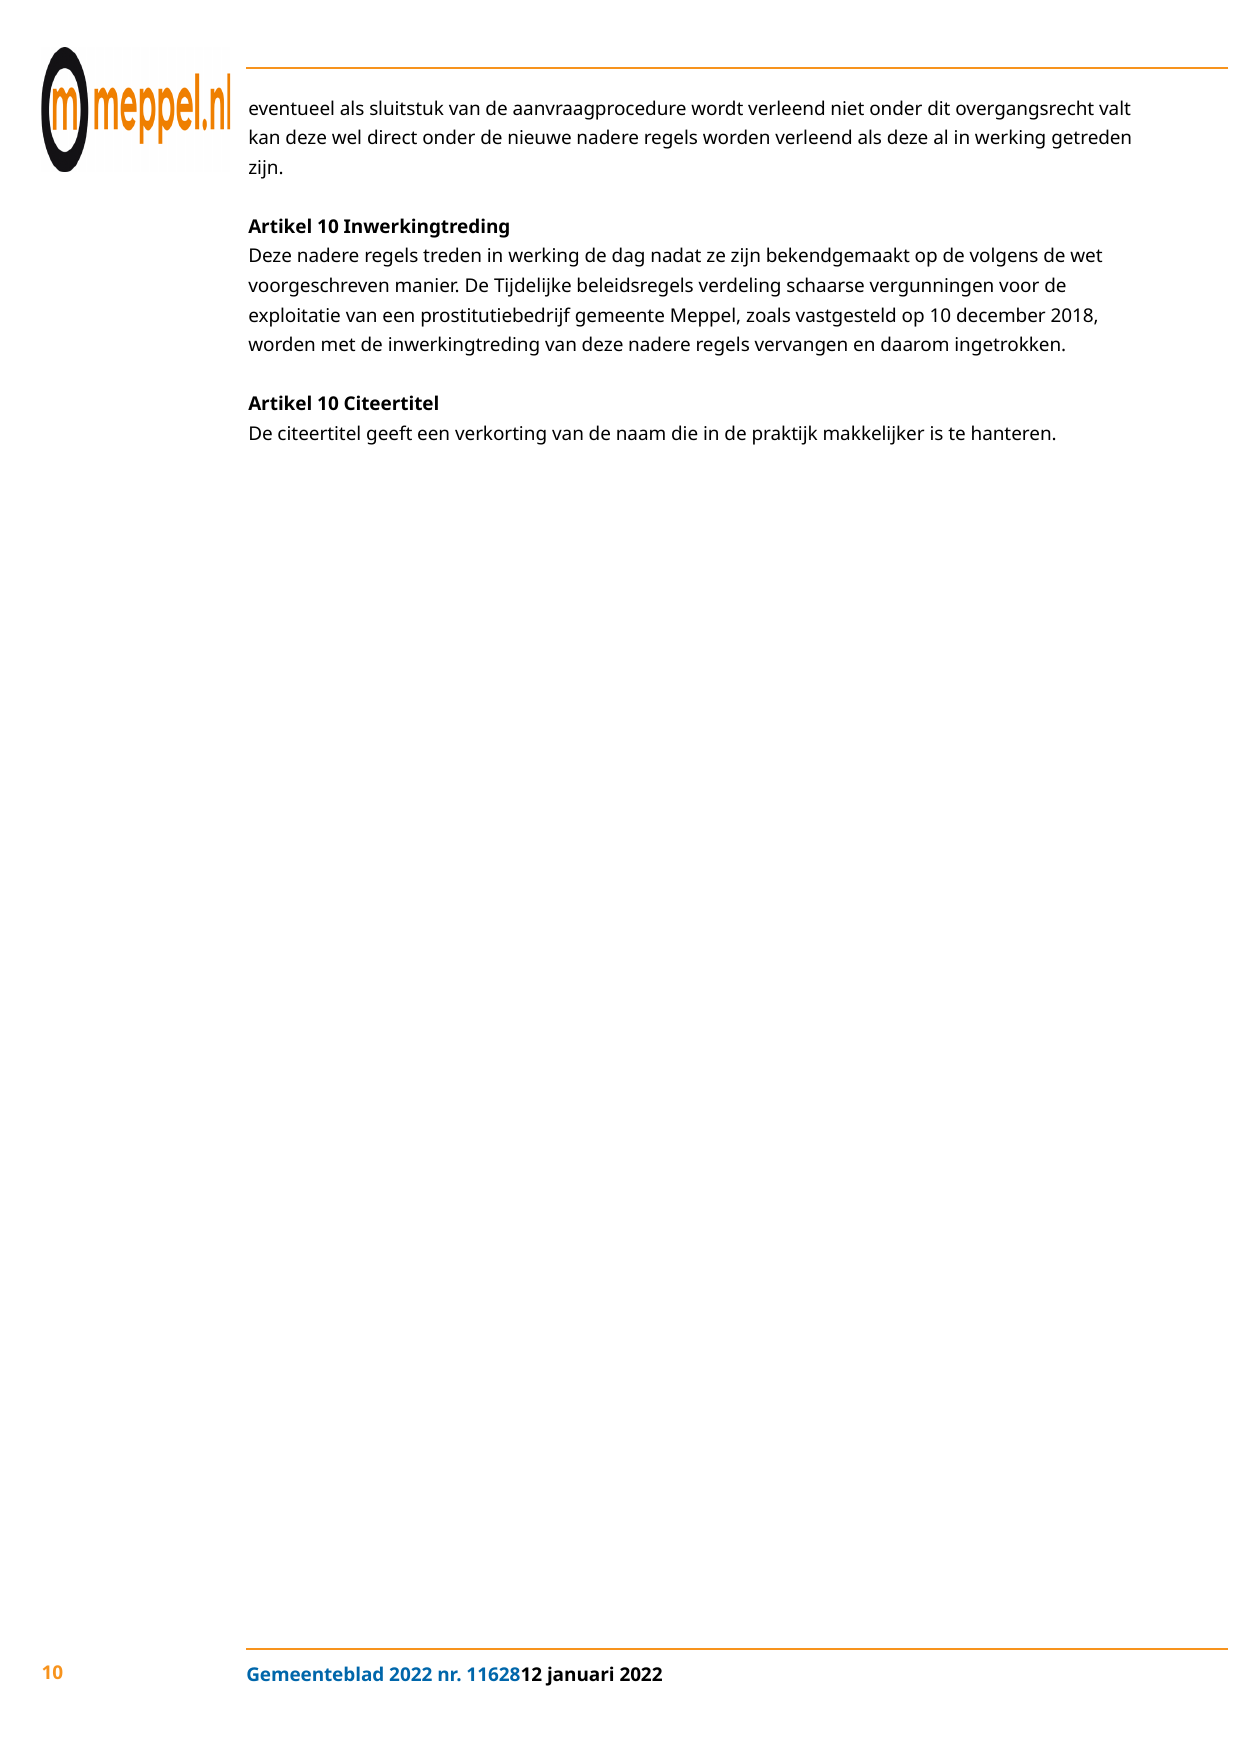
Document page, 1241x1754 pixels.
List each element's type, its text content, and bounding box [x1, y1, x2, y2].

text Artikel 10 Citeertitel [248, 391, 1152, 416]
text Deze nadere regels treden in werking de dag nadat ze zijn bekendgemaakt op de volgens de wet voorgeschreven manier. De Tijdelijke beleidsregels verdeling schaarse vergunningen voor de exploitatie van een prostitutiebedrijf gemeente Meppel, zoals vastgesteld op 10 december 2018, worden met de inwerkingtreding van deze nadere regels vervangen en daarom ingetrokken. [248, 243, 1152, 357]
text De citeertitel geeft een verkorting van de naam die in de praktijk makkelijker is te hanteren. [248, 420, 1152, 446]
picture [41, 47, 231, 172]
text eventueel als sluitstuk van de aanvraagprocedure wordt verleend niet onder dit overgangsrecht valt kan deze wel direct onder de nieuwe nadere regels worden verleend als deze al in werking getreden zijn. [248, 95, 1152, 180]
text Artikel 10 Inwerkingtreding [248, 213, 1152, 239]
